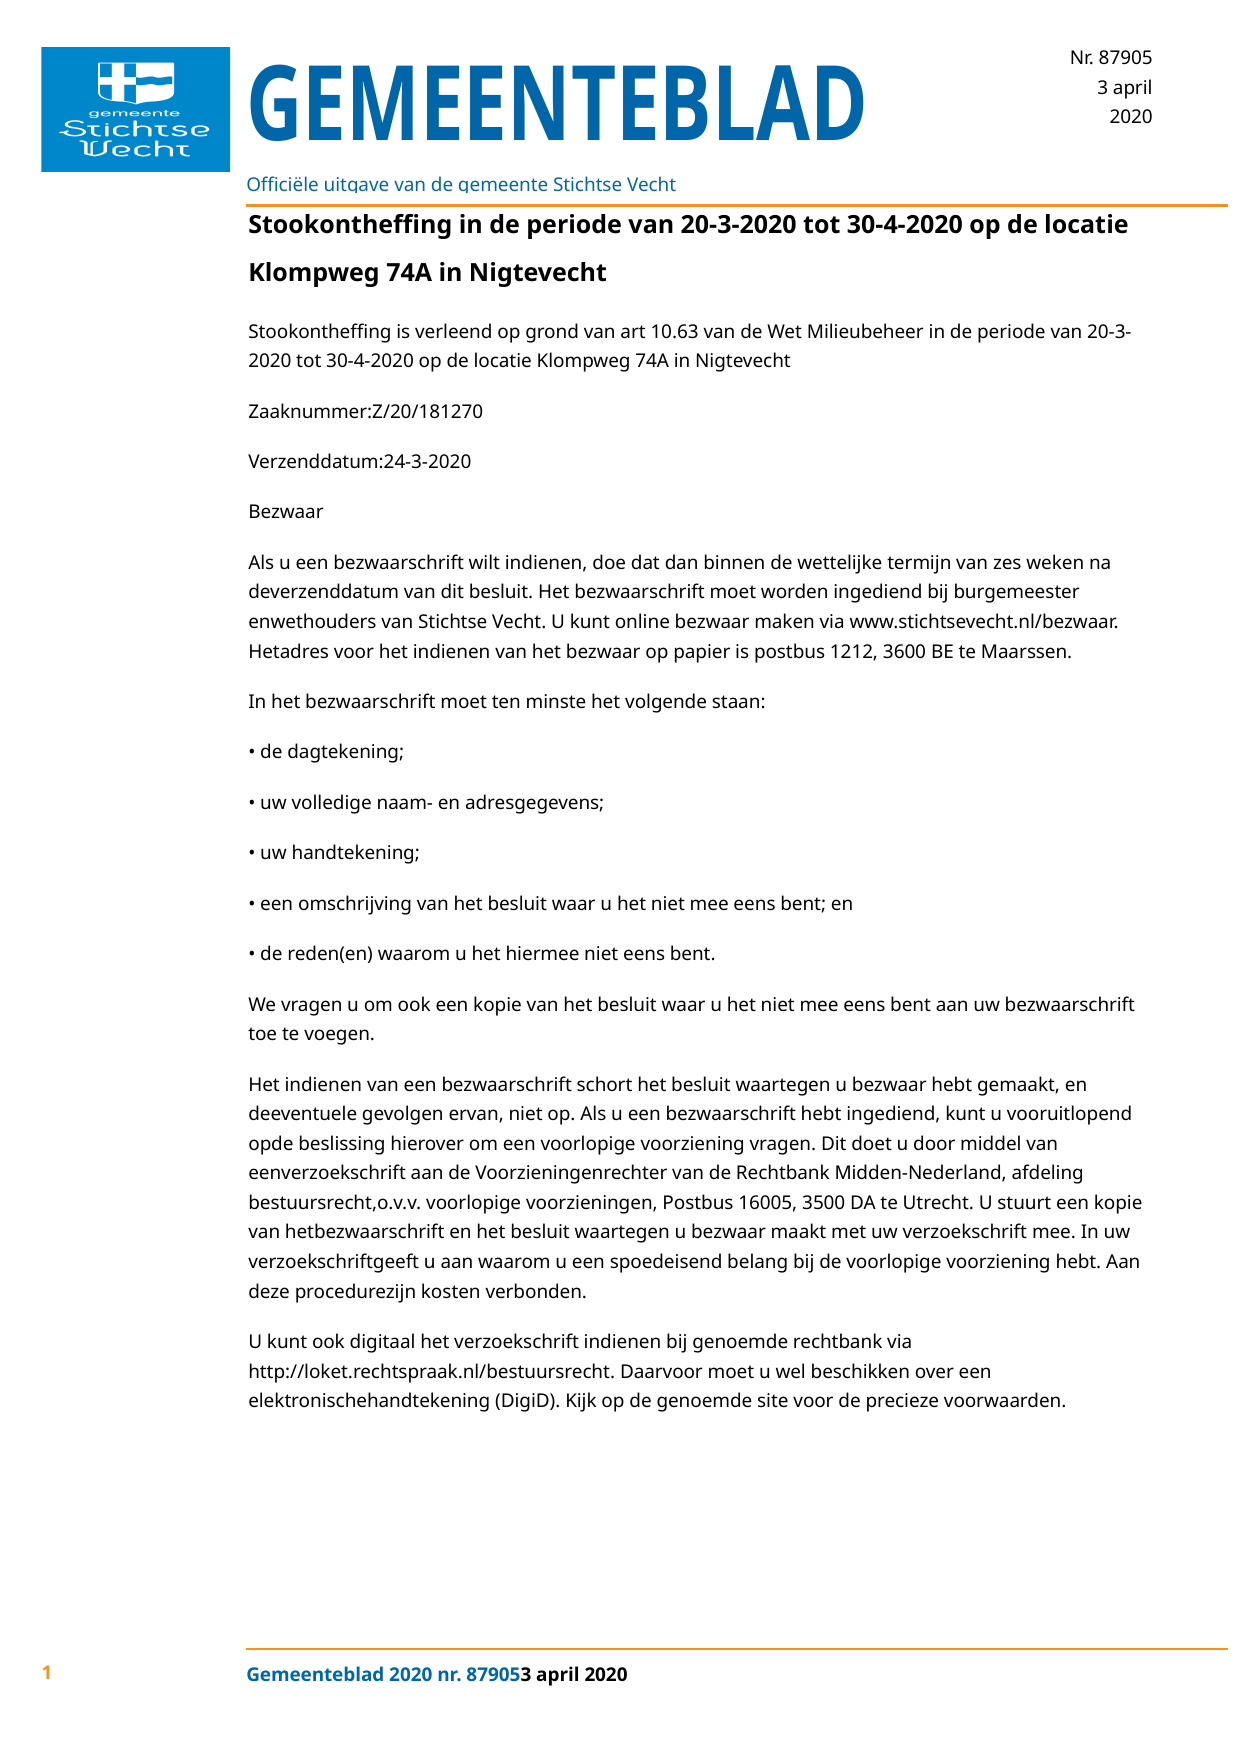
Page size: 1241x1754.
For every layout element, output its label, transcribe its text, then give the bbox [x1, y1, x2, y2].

text In het bezwaarschrift moet ten minste het volgende staan: [248, 688, 1152, 714]
text Als u een bezwaarschrift wilt indienen, doe dat dan binnen de wettelijke termijn van zes weken na deverzenddatum van dit besluit. Het bezwaarschrift moet worden ingediend bij burgemeester enwethouders van Stichtse Vecht. U kunt online bezwaar maken via www.stichtsevecht.nl/bezwaar. Hetadres voor het indienen van het bezwaar op papier is postbus 1212, 3600 BE te Maarssen. [248, 549, 1152, 664]
text • een omschrijving van het besluit waar u het niet mee eens bent; en [248, 890, 1152, 916]
text Stookontheffing in de periode van 20-3-2020 tot 30-4-2020 op de locatie Klompweg 74A in Nigtevecht [248, 207, 1152, 288]
text U kunt ook digitaal het verzoekschrift indienen bij genoemde rechtbank via http://loket.rechtspraak.nl/bestuursrecht. Daarvoor moet u wel beschikken over een elektronischehandtekening (DigiD). Kijk op de genoemde site voor de precieze voorwaarden. [248, 1328, 1152, 1413]
picture [99, 63, 135, 101]
text Het indienen van een bezwaarschrift schort het besluit waartegen u bezwaar hebt gemaakt, en deeventuele gevolgen ervan, niet op. Als u een bezwaarschrift hebt ingediend, kunt u vooruitlopend opde beslissing hierover om een voorlopige voorziening vragen. Dit doet u door middel van eenverzoekschrift aan de Voorzieningenrechter van de Rechtbank Midden-Nederland, afdeling bestuursrecht,o.v.v. voorlopige voorzieningen, Postbus 16005, 3500 DA te Utrecht. U stuurt een kopie van hetbezwaarschrift en het besluit waartegen u bezwaar maakt met uw verzoekschrift mee. In uw verzoekschriftgeeft u aan waarom u een spoedeisend belang bij de voorlopige voorziening hebt. Aan deze procedurezijn kosten verbonden. [248, 1071, 1152, 1304]
text Stookontheffing is verleend op grond van art 10.63 van de Wet Milieubeheer in de periode van 20-3-2020 tot 30-4-2020 op de locatie Klompweg 74A in Nigtevecht [248, 318, 1152, 373]
text • de dagtekening; [248, 739, 1152, 764]
text • de reden(en) waarom u het hiermee niet eens bent. [248, 940, 1152, 966]
text • uw handtekening; [248, 839, 1152, 865]
text • uw volledige naam- en adresgegevens; [248, 789, 1152, 815]
text Zaaknummer:Z/20/181270 [248, 398, 1152, 424]
text Verzenddatum:24-3-2020 [248, 448, 1152, 474]
picture [137, 63, 174, 103]
text Bezwaar [248, 499, 1152, 524]
text We vragen u om ook een kopie van het besluit waar u het niet mee eens bent aan uw bezwaarschrift toe te voegen. [248, 991, 1152, 1046]
